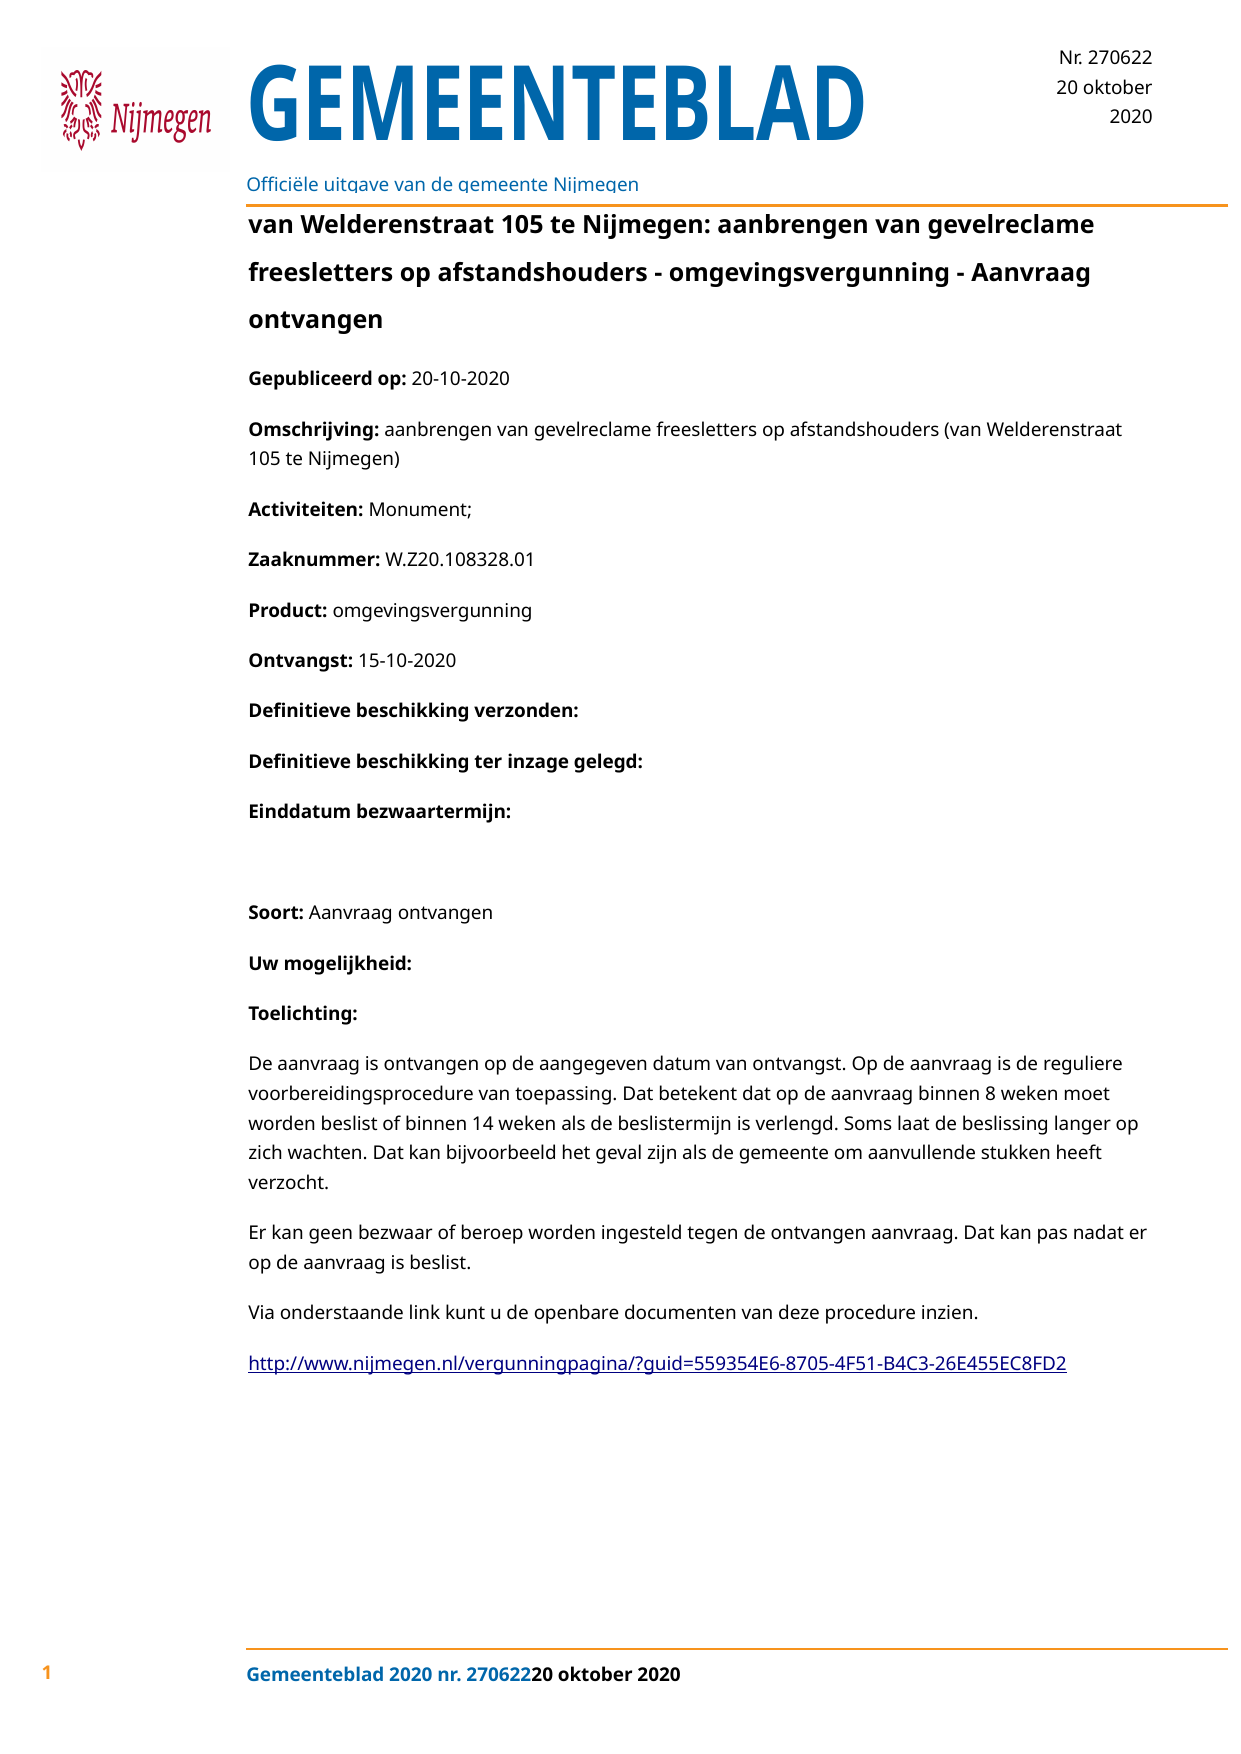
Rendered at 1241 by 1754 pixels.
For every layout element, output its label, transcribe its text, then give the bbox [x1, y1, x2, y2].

text Er kan geen bezwaar of beroep worden ingesteld tegen de ontvangen aanvraag. Dat kan pas nadat er op de aanvraag is beslist. [248, 1219, 1152, 1274]
text http://www.nijmegen.nl/vergunningpagina/?guid=559354E6-8705-4F51-B4C3-26E455EC8FD2 [248, 1350, 1152, 1375]
text Zaaknummer: W.Z20.108328.01 [248, 546, 1152, 572]
text Product: omgevingsvergunning [248, 597, 1152, 622]
text Omschrijving: aanbrengen van gevelreclame freesletters op afstandshouders (van Welderenstraat 105 te Nijmegen) [248, 416, 1152, 471]
picture [41, 47, 231, 172]
text Toelichting: [248, 1000, 1152, 1026]
text De aanvraag is ontvangen op de aangegeven datum van ontvangst. Op de aanvraag is de reguliere voorbereidingsprocedure van toepassing. Dat betekent dat op de aanvraag binnen 8 weken moet worden beslist of binnen 14 weken als de beslistermijn is verlengd. Soms laat de beslissing langer op zich wachten. Dat kan bijvoorbeeld het geval zijn als de gemeente om aanvullende stukken heeft verzocht. [248, 1051, 1152, 1194]
text Uw mogelijkheid: [248, 950, 1152, 975]
text Definitieve beschikking verzonden: [248, 698, 1152, 723]
text Gepubliceerd op: 20-10-2020 [248, 366, 1152, 391]
text van Welderenstraat 105 te Nijmegen: aanbrengen van gevelreclame freesletters op afstandshouders - omgevingsvergunning - Aanvraag ontvangen [248, 207, 1152, 336]
text Ontvangst: 15-10-2020 [248, 647, 1152, 673]
text Definitieve beschikking ter inzage gelegd: [248, 748, 1152, 774]
text Activiteiten: Monument; [248, 496, 1152, 522]
text Soort: Aanvraag ontvangen [248, 899, 1152, 925]
text Via onderstaande link kunt u de openbare documenten van deze procedure inzien. [248, 1299, 1152, 1325]
text Einddatum bezwaartermijn: [248, 798, 1152, 824]
